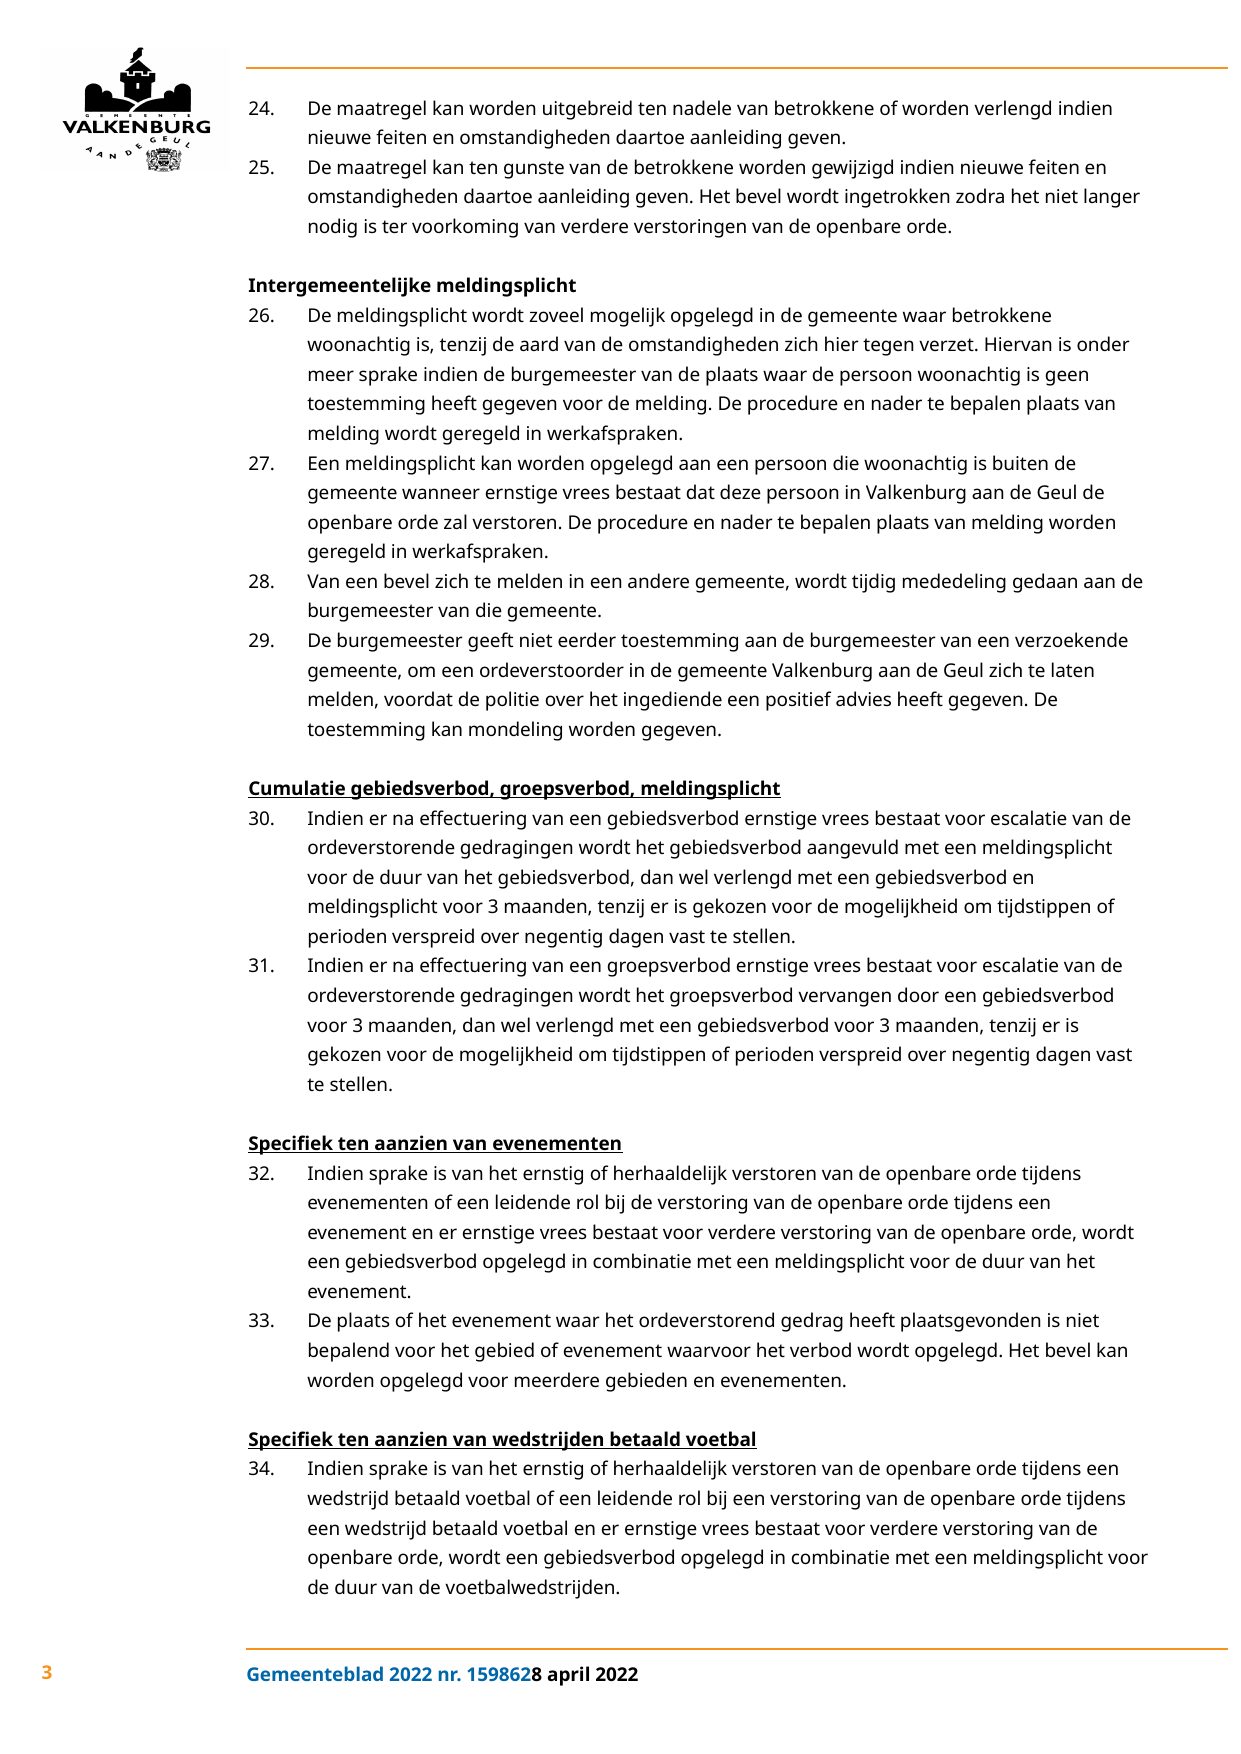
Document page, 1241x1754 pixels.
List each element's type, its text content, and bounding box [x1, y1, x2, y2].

list Indien sprake is van het ernstig of herhaaldelijk verstoren van de openbare orde tijdens een wedstrijd betaald voetbal of een leidende rol bij een verstoring van de openbare orde tijdens een wedstrijd betaald voetbal en er ernstige vrees bestaat voor verdere verstoring van de openbare orde, wordt een gebiedsverbod opgelegd in combinatie met een meldingsplicht voor de duur van de voetbalwedstrijden. [248, 1456, 1152, 1600]
text Cumulatie gebiedsverbod, groepsverbod, meldingsplicht [248, 775, 1152, 801]
list De plaats of het evenement waar het ordeverstorend gedrag heeft plaatsgevonden is niet bepalend voor het gebied of evenement waarvoor het verbod wordt opgelegd. Het bevel kan worden opgelegd voor meerdere gebieden en evenementen. [248, 1308, 1152, 1393]
text Intergemeentelijke meldingsplicht [248, 272, 1152, 298]
list De burgemeester geeft niet eerder toestemming aan de burgemeester van een verzoekende gemeente, om een ordeverstoorder in de gemeente Valkenburg aan de Geul zich te laten melden, voordat de politie over het ingediende een positief advies heeft gegeven. De toestemming kan mondeling worden gegeven. [248, 627, 1152, 742]
picture [41, 47, 231, 172]
list Indien er na effectuering van een gebiedsverbod ernstige vrees bestaat voor escalatie van de ordeverstorende gedragingen wordt het gebiedsverbod aangevuld met een meldingsplicht voor de duur van het gebiedsverbod, dan wel verlengd met een gebiedsverbod en meldingsplicht voor 3 maanden, tenzij er is gekozen voor de mogelijkheid om tijdstippen of perioden verspreid over negentig dagen vast te stellen. [248, 805, 1152, 949]
text Specifiek ten aanzien van wedstrijden betaald voetbal [248, 1426, 1152, 1452]
list De maatregel kan worden uitgebreid ten nadele van betrokkene of worden verlengd indien nieuwe feiten en omstandigheden daartoe aanleiding geven. [248, 95, 1152, 150]
list De meldingsplicht wordt zoveel mogelijk opgelegd in de gemeente waar betrokkene woonachtig is, tenzij de aard van de omstandigheden zich hier tegen verzet. Hiervan is onder meer sprake indien de burgemeester van de plaats waar de persoon woonachtig is geen toestemming heeft gegeven voor de melding. De procedure en nader te bepalen plaats van melding wordt geregeld in werkafspraken. [248, 302, 1152, 446]
list Indien er na effectuering van een groepsverbod ernstige vrees bestaat voor escalatie van de ordeverstorende gedragingen wordt het groepsverbod vervangen door een gebiedsverbod voor 3 maanden, dan wel verlengd met een gebiedsverbod voor 3 maanden, tenzij er is gekozen voor de mogelijkheid om tijdstippen of perioden verspreid over negentig dagen vast te stellen. [248, 953, 1152, 1097]
list De maatregel kan ten gunste van de betrokkene worden gewijzigd indien nieuwe feiten en omstandigheden daartoe aanleiding geven. Het bevel wordt ingetrokken zodra het niet langer nodig is ter voorkoming van verdere verstoringen van de openbare orde. [248, 154, 1152, 239]
list Een meldingsplicht kan worden opgelegd aan een persoon die woonachtig is buiten de gemeente wanneer ernstige vrees bestaat dat deze persoon in Valkenburg aan de Geul de openbare orde zal verstoren. De procedure en nader te bepalen plaats van melding worden geregeld in werkafspraken. [248, 450, 1152, 564]
list Van een bevel zich te melden in een andere gemeente, wordt tijdig mededeling gedaan aan de burgemeester van die gemeente. [248, 568, 1152, 623]
list Indien sprake is van het ernstig of herhaaldelijk verstoren van de openbare orde tijdens evenementen of een leidende rol bij de verstoring van de openbare orde tijdens een evenement en er ernstige vrees bestaat voor verdere verstoring van de openbare orde, wordt een gebiedsverbod opgelegd in combinatie met een meldingsplicht voor de duur van het evenement. [248, 1160, 1152, 1304]
text Specifiek ten aanzien van evenementen [248, 1130, 1152, 1156]
